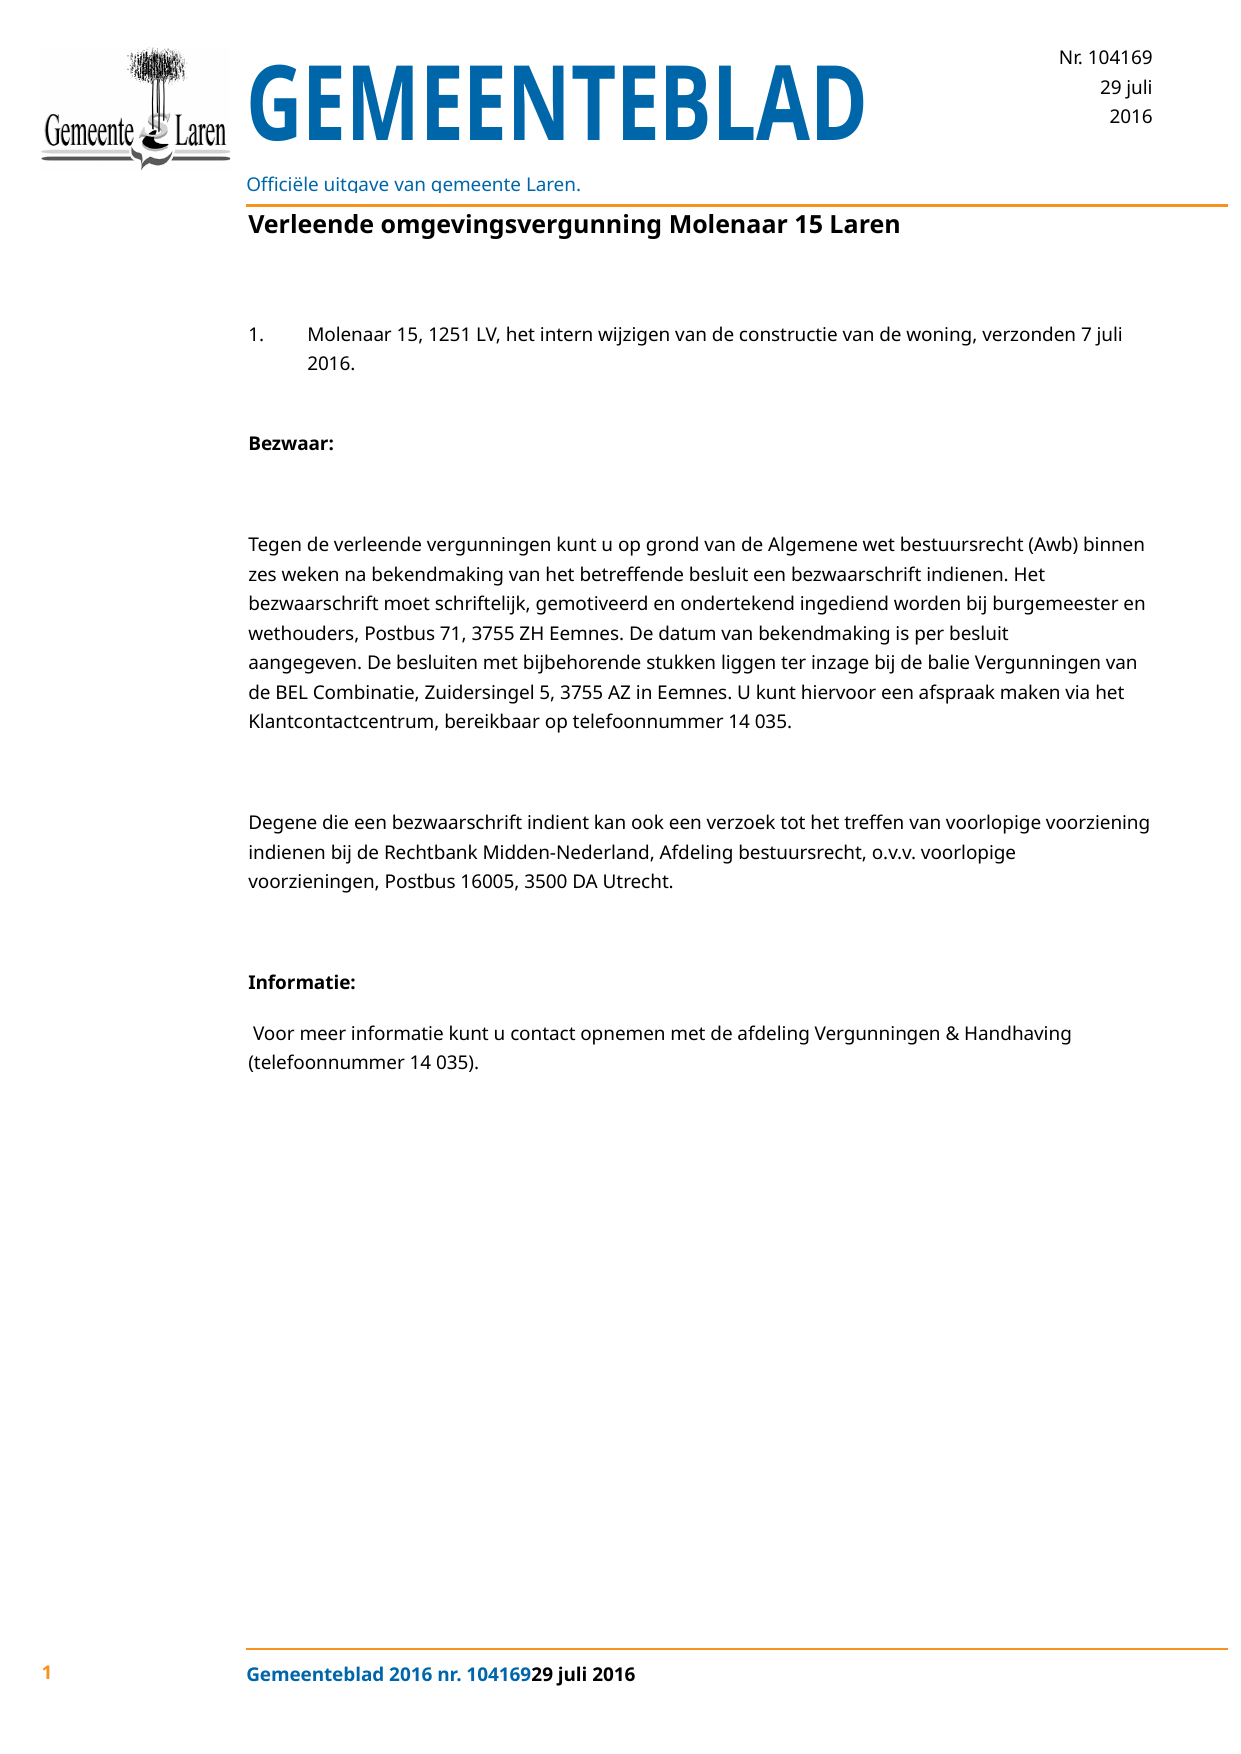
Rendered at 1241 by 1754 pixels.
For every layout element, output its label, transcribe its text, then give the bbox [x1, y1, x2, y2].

text Degene die een bezwaarschrift indient kan ook een verzoek tot het treffen van voorlopige voorziening indienen bij de Rechtbank Midden-Nederland, Afdeling bestuursrecht, o.v.v. voorlopige voorzieningen, Postbus 16005, 3500 DA Utrecht. [248, 809, 1152, 894]
picture [41, 47, 231, 172]
text Bezwaar: [248, 430, 1152, 456]
text Tegen de verleende vergunningen kunt u op grond van de Algemene wet bestuursrecht (Awb) binnen zes weken na bekendmaking van het betreffende besluit een bezwaarschrift indienen. Het bezwaarschrift moet schriftelijk, gemotiveerd en ondertekend ingediend worden bij burgemeester en wethouders, Postbus 71, 3755 ZH Eemnes. De datum van bekendmaking is per besluit aangegeven. De besluiten met bijbehorende stukken liggen ter inzage bij de balie Vergunningen van de BEL Combinatie, Zuidersingel 5, 3755 AZ in Eemnes. U kunt hiervoor een afspraak maken via het Klantcontactcentrum, bereikbaar op telefoonnummer 14 035. [248, 531, 1152, 734]
text Verleende omgevingsvergunning Molenaar 15 Laren [248, 207, 1152, 241]
text Voor meer informatie kunt u contact opnemen met de afdeling Vergunningen & Handhaving (telefoonnummer 14 035). [248, 1020, 1152, 1075]
text Informatie: [248, 969, 1152, 995]
list Molenaar 15, 1251 LV, het intern wijzigen van de constructie van de woning, verzonden 7 juli 2016. [248, 321, 1152, 376]
